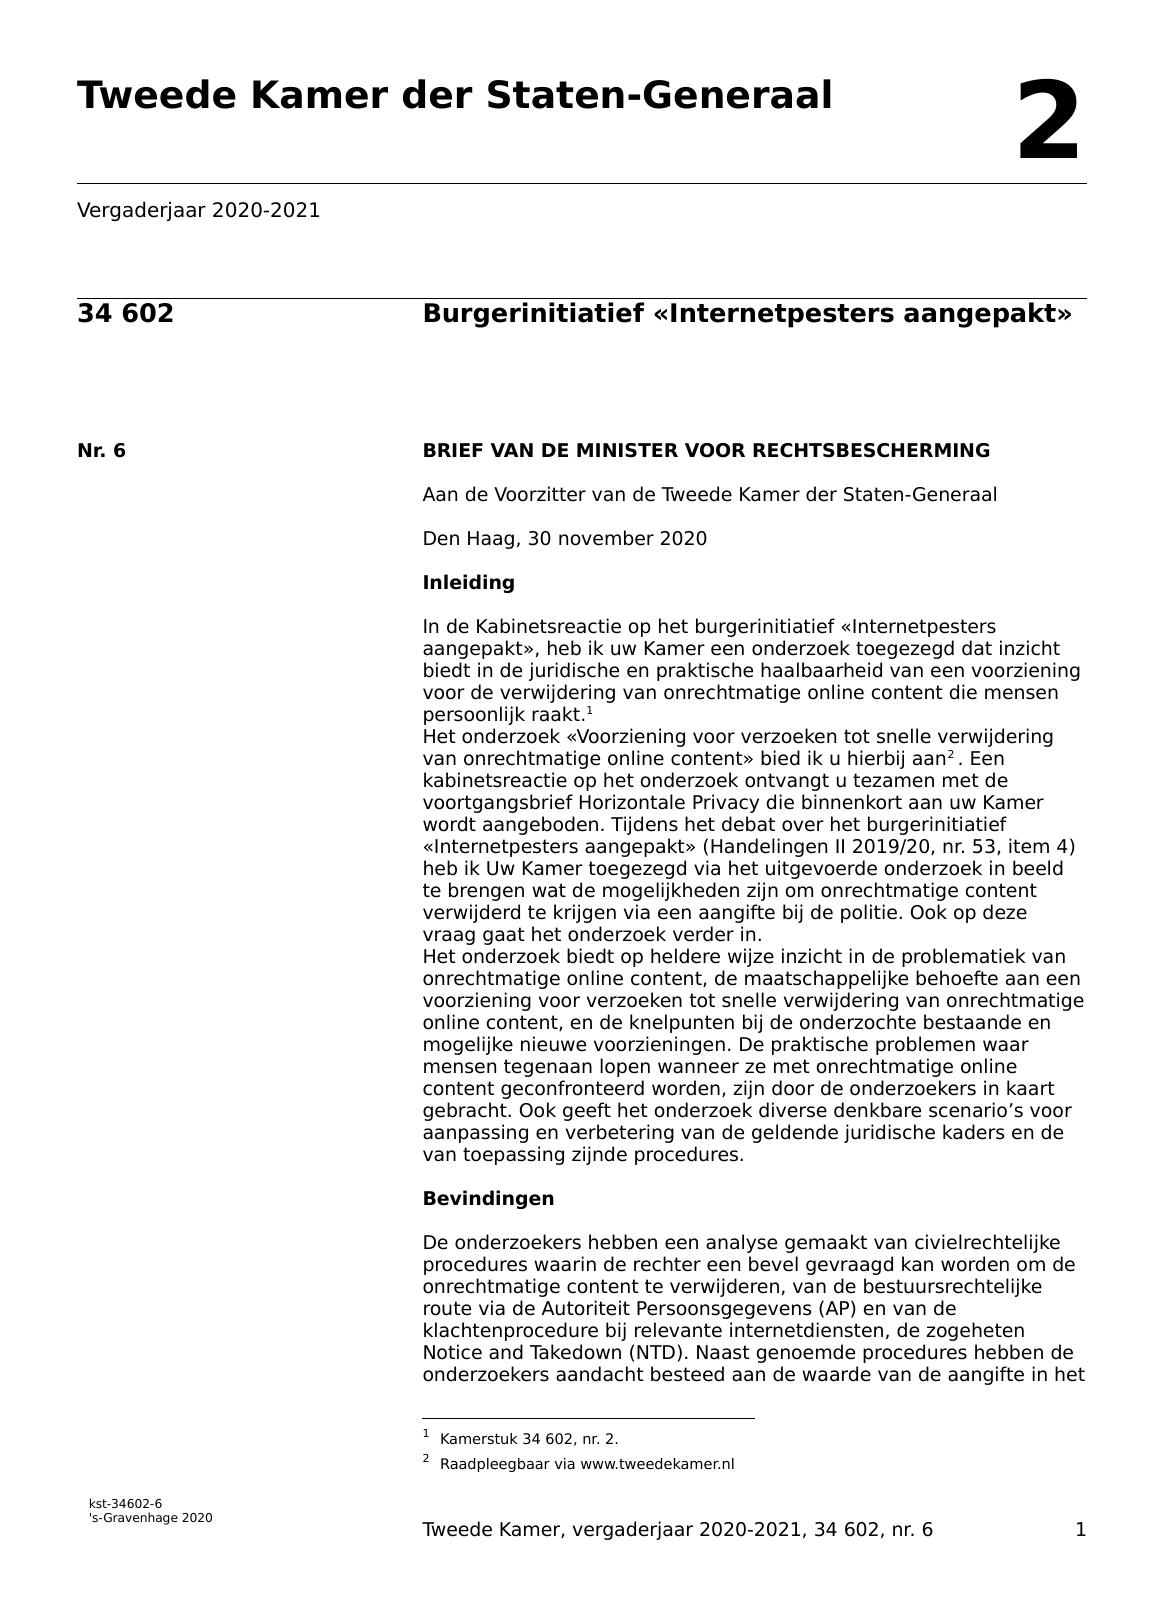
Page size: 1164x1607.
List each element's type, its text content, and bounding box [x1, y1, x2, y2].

table_header 2 [886, 59, 1087, 183]
text De onderzoekers hebben een analyse gemaakt van civielrechtelijke procedures waarin de rechter een bevel gevraagd kan worden om de onrechtmatige content te verwijderen, van de bestuursrechtelijke route via de Autoriteit Persoonsgegevens (AP) en van de klachtenprocedure bij relevante internetdiensten, de zogeheten Notice and Takedown (NTD). Naast genoemde procedures hebben de onderzoekers aandacht besteed aan de waarde van de aangifte in het [422, 1232, 1087, 1386]
subtitle Inleiding [422, 572, 1087, 594]
text Raadpleegbaar via www.tweedekamer.nl [422, 1452, 1087, 1474]
table_cell Vergaderjaar 2020-2021 [77, 184, 1087, 298]
text Den Haag, 30 november 2020 [422, 528, 1087, 550]
table_header Tweede Kamer der Staten-Generaal [77, 59, 886, 183]
text 's-Gravenhage 2020 [88, 1511, 323, 1525]
text Het onderzoek biedt op heldere wijze inzicht in de problematiek van onrechtmatige online content, de maatschappelijke behoefte aan een voorziening voor verzoeken tot snelle verwijdering van onrechtmatige online content, en de knelpunten bij de onderzochte bestaande en mogelijke nieuwe voorzieningen. De praktische problemen waar mensen tegenaan lopen wanneer ze met onrechtmatige online content geconfronteerd worden, zijn door de onderzoekers in kaart gebracht. Ook geeft het onderzoek diverse denkbare scenario’s voor aanpassing en verbetering van de geldende juridische kaders en de van toepassing zijnde procedures. [422, 946, 1087, 1166]
subtitle Bevindingen [422, 1188, 1087, 1210]
text Het onderzoek «Voorziening voor verzoeken tot snelle verwijdering van onrechtmatige online content» bied ik u hierbij aan. Een kabinetsreactie op het onderzoek ontvangt u tezamen met de voortgangsbrief Horizontale Privacy die binnenkort aan uw Kamer wordt aangeboden. Tijdens het debat over het burgerinitiatief «Internetpesters aangepakt» (Handelingen II 2019/20, nr. 53, item 4) heb ik Uw Kamer toegezegd via het uitgevoerde onderzoek in beeld te brengen wat de mogelijkheden zijn om onrechtmatige content verwijderd te krijgen via een aangifte bij de politie. Ook op deze vraag gaat het onderzoek verder in. [422, 726, 1087, 946]
subtitle 34 602 Burgerinitiatief «Internetpesters aangepakt» [77, 299, 1087, 329]
text Aan de Voorzitter van de Tweede Kamer der Staten-Generaal [422, 484, 1087, 506]
text kst-34602-6 [88, 1497, 323, 1511]
text Kamerstuk 34 602, nr. 2. [422, 1427, 1087, 1449]
subtitle Nr. 6 BRIEF VAN DE MINISTER VOOR RECHTSBESCHERMING [77, 440, 1087, 462]
text In de Kabinetsreactie op het burgerinitiatief «Internetpesters aangepakt», heb ik uw Kamer een onderzoek toegezegd dat inzicht biedt in de juridische en praktische haalbaarheid van een voorziening voor de verwijdering van onrechtmatige online content die mensen persoonlijk raakt. [422, 616, 1087, 726]
